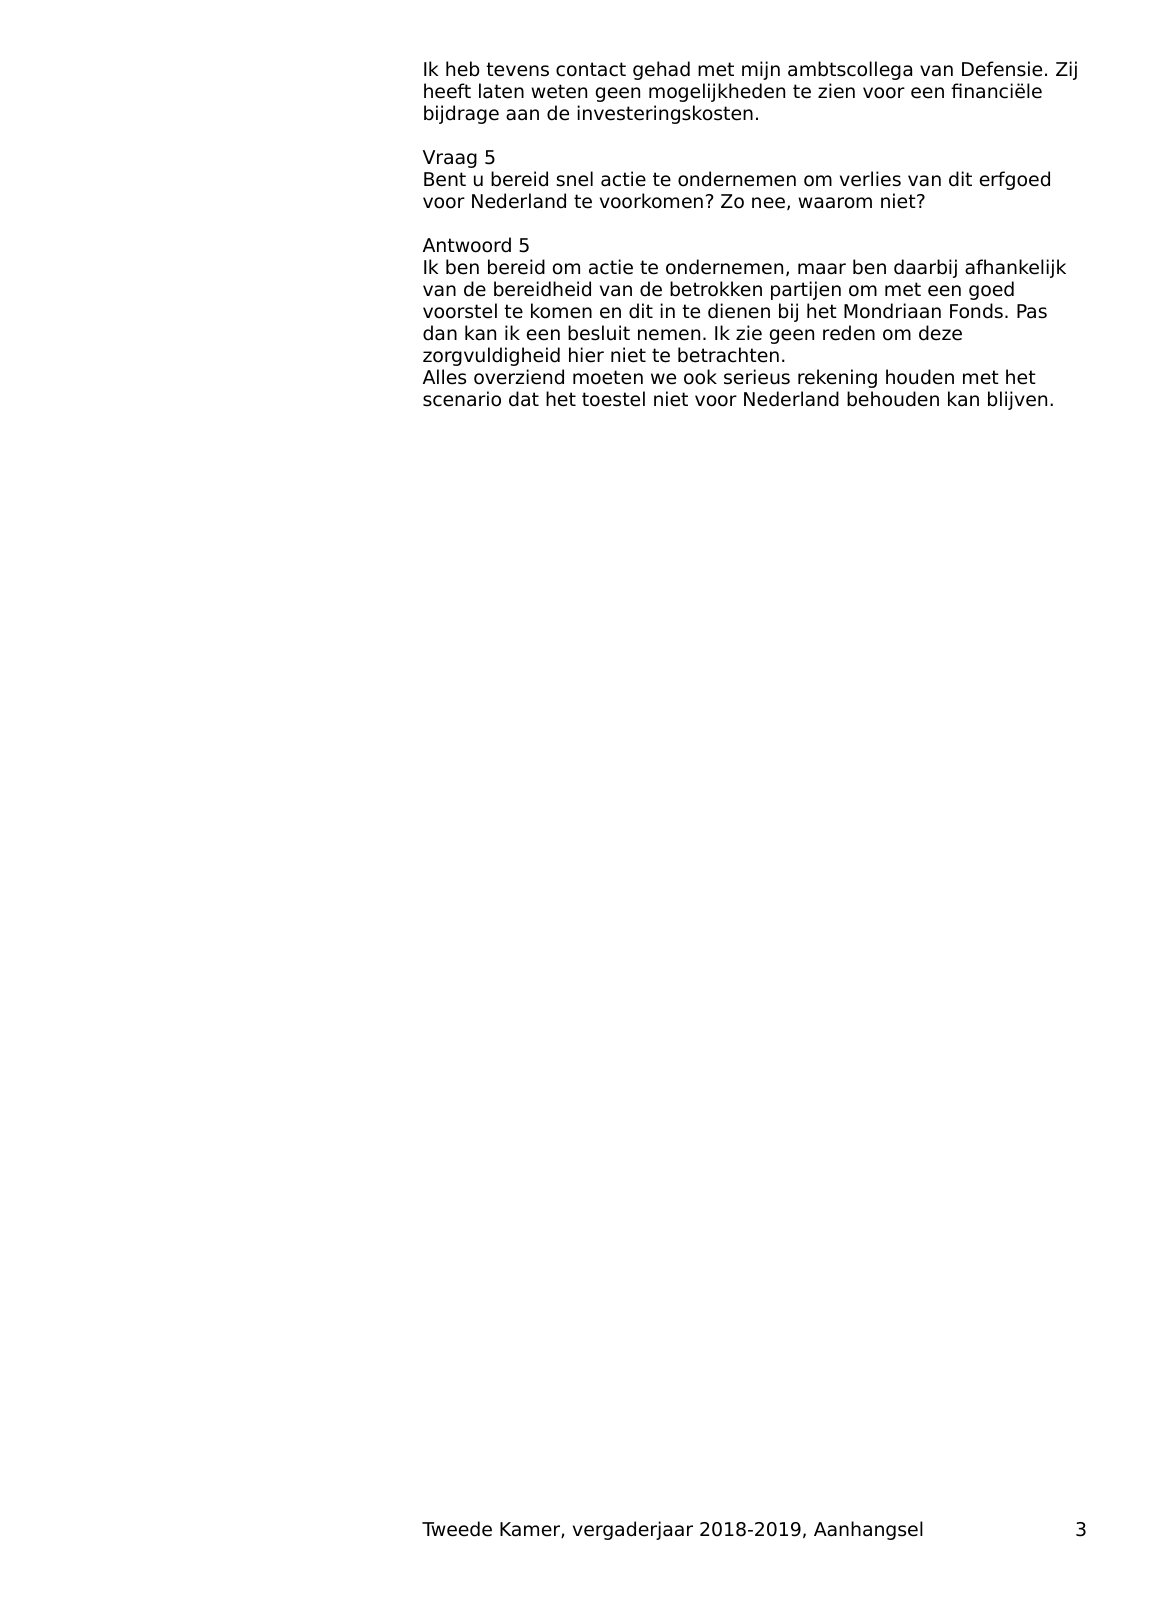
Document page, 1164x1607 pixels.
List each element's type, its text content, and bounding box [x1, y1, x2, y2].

text Vraag 5 [422, 147, 1087, 169]
text Alles overziend moeten we ook serieus rekening houden met het scenario dat het toestel niet voor Nederland behouden kan blijven. [422, 367, 1087, 411]
text Ik heb tevens contact gehad met mijn ambtscollega van Defensie. Zij heeft laten weten geen mogelijkheden te zien voor een financiële bijdrage aan de investeringskosten. [422, 59, 1087, 125]
text Ik ben bereid om actie te ondernemen, maar ben daarbij afhankelijk van de bereidheid van de betrokken partijen om met een goed voorstel te komen en dit in te dienen bij het Mondriaan Fonds. Pas dan kan ik een besluit nemen. Ik zie geen reden om deze zorgvuldigheid hier niet te betrachten. [422, 257, 1087, 367]
text Bent u bereid snel actie te ondernemen om verlies van dit erfgoed voor Nederland te voorkomen? Zo nee, waarom niet? [422, 169, 1087, 213]
text Antwoord 5 [422, 235, 1087, 257]
